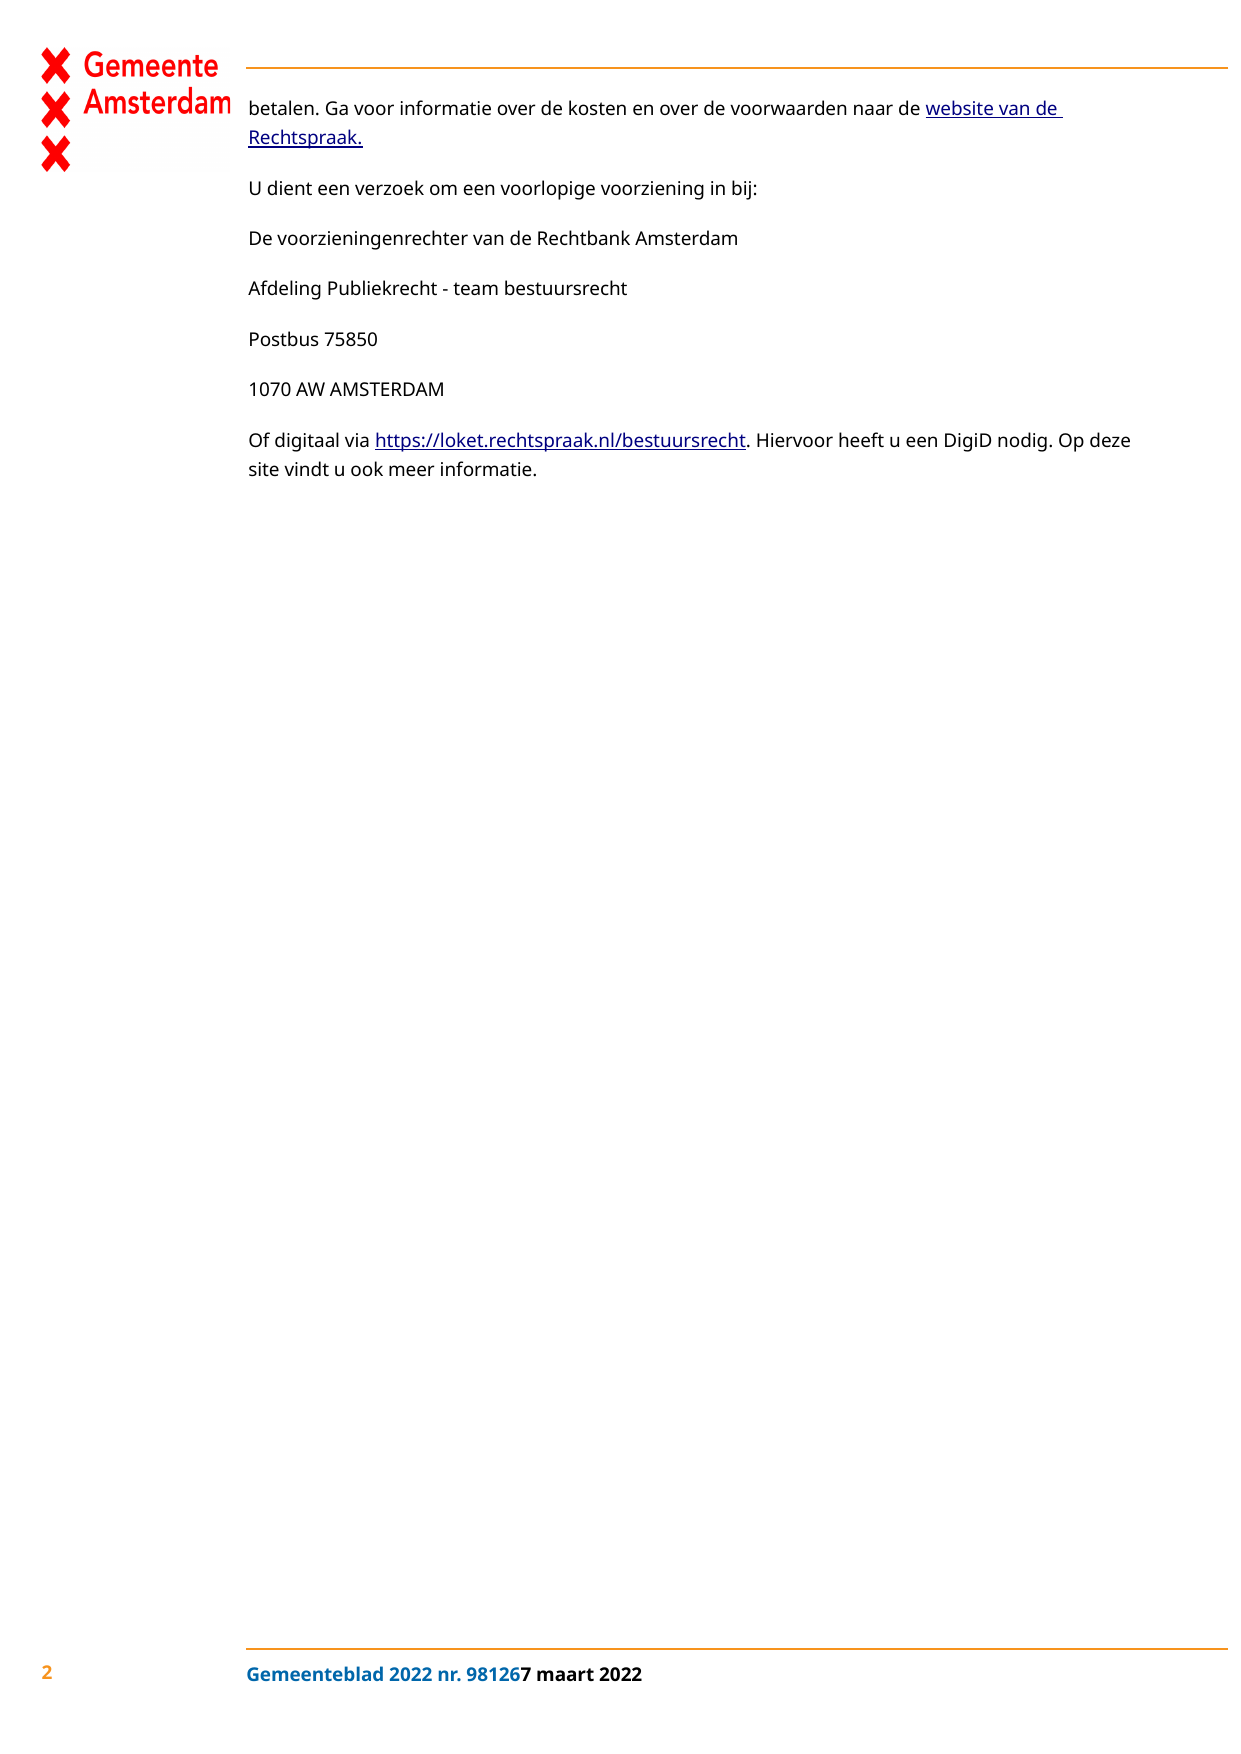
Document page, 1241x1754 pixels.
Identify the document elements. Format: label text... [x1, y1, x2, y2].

text betalen. Ga voor informatie over de kosten en over de voorwaarden naar de website van de Rechtspraak. [248, 95, 1152, 150]
text 1070 AW AMSTERDAM [248, 376, 1152, 402]
picture [41, 47, 231, 172]
text Of digitaal via https://loket.rechtspraak.nl/bestuursrecht. Hiervoor heeft u een DigiD nodig. Op deze site vindt u ook meer informatie. [248, 427, 1152, 482]
text De voorzieningenrechter van de Rechtbank Amsterdam [248, 225, 1152, 251]
text Afdeling Publiekrecht - team bestuursrecht [248, 276, 1152, 301]
text U dient een verzoek om een voorlopige voorziening in bij: [248, 175, 1152, 201]
text Postbus 75850 [248, 326, 1152, 352]
